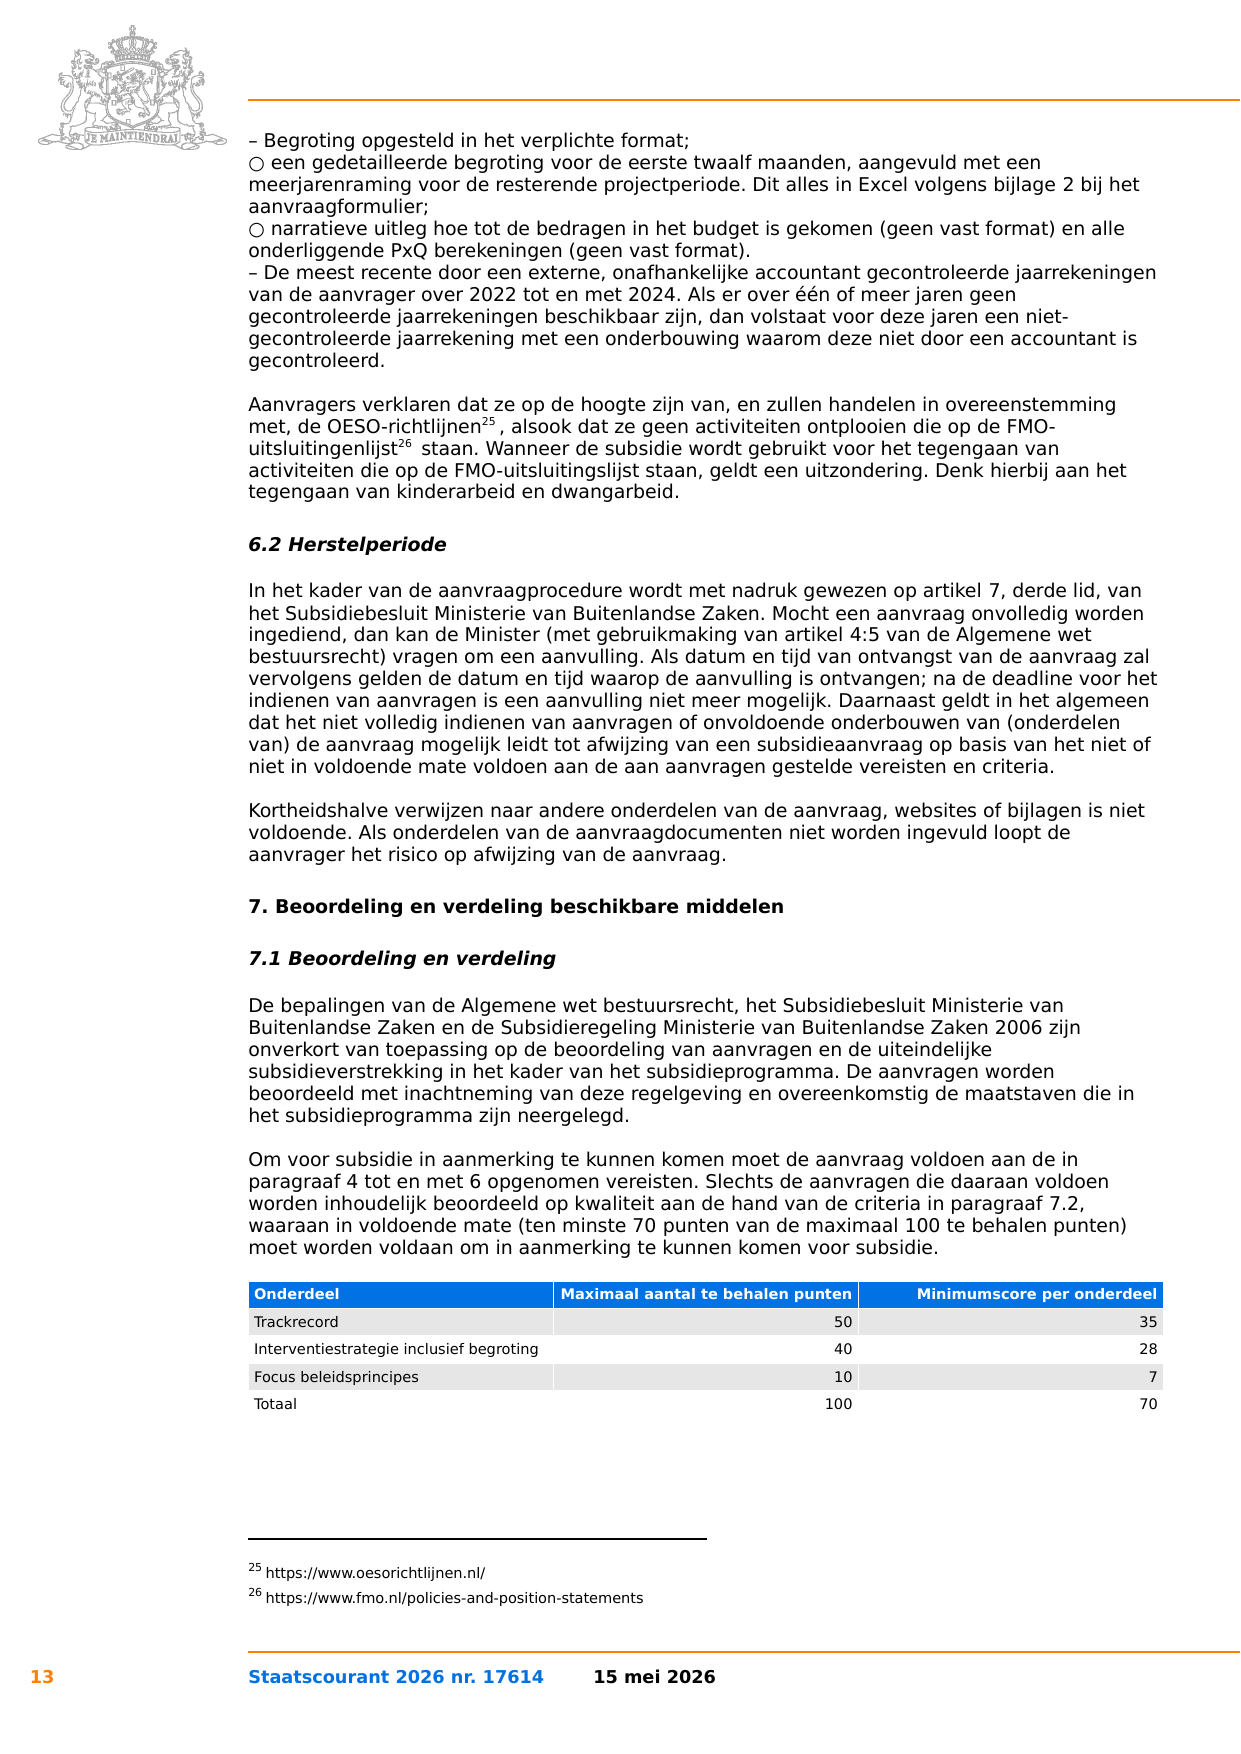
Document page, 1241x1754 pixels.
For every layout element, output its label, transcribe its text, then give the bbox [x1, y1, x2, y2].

text Aanvragers verklaren dat ze op de hoogte zijn van, en zullen handelen in overeenstemming met, de OESO-richtlijnen, alsook dat ze geen activiteiten ontplooien die op de FMO-uitsluitingenlijst staan. Wanneer de subsidie wordt gebruikt voor het tegengaan van activiteiten die op de FMO-uitsluitingslijst staan, geldt een uitzondering. Denk hierbij aan het tegengaan van kinderarbeid en dwangarbeid. [248, 393, 1163, 503]
table_header Maximaal aantal te behalen punten [554, 1282, 858, 1308]
text De bepalingen van de Algemene wet bestuursrecht, het Subsidiebesluit Ministerie van Buitenlandse Zaken en de Subsidieregeling Ministerie van Buitenlandse Zaken 2006 zijn onverkort van toepassing op de beoordeling van aanvragen en de uiteindelijke subsidieverstrekking in het kader van het subsidieprogramma. De aanvragen worden beoordeeld met inachtneming van deze regelgeving en overeenkomstig de maatstaven die in het subsidieprogramma zijn neergelegd. [248, 995, 1163, 1127]
table_cell 10 [554, 1364, 858, 1390]
table_cell Interventiestrategie inclusief begroting [249, 1336, 553, 1363]
text Om voor subsidie in aanmerking te kunnen komen moet de aanvraag voldoen aan de in paragraaf 4 tot en met 6 opgenomen vereisten. Slechts de aanvragen die daaraan voldoen worden inhoudelijk beoordeeld op kwaliteit aan de hand van de criteria in paragraaf 7.2, waaraan in voldoende mate (ten minste 70 punten van de maximaal 100 te behalen punten) moet worden voldaan om in aanmerking te kunnen komen voor subsidie. [248, 1149, 1163, 1259]
text ○ narratieve uitleg hoe tot de bedragen in het budget is gekomen (geen vast format) en alle onderliggende PxQ berekeningen (geen vast format). [248, 218, 1163, 262]
table_header Onderdeel [249, 1282, 553, 1308]
text https://www.oesorichtlijnen.nl/ [248, 1561, 1163, 1583]
table_cell 70 [859, 1391, 1163, 1417]
table_cell 100 [554, 1391, 858, 1417]
text – De meest recente door een externe, onafhankelijke accountant gecontroleerde jaarrekeningen van de aanvrager over 2022 tot en met 2024. Als er over één of meer jaren geen gecontroleerde jaarrekeningen beschikbaar zijn, dan volstaat voor deze jaren een niet-gecontroleerde jaarrekening met een onderbouwing waarom deze niet door een accountant is gecontroleerd. [248, 262, 1163, 372]
subtitle 7.1 Beoordeling en verdeling [248, 948, 1163, 970]
table_cell 50 [554, 1309, 858, 1335]
table_cell 7 [859, 1364, 1163, 1390]
table_cell 40 [554, 1336, 858, 1363]
table_cell Focus beleidsprincipes [249, 1364, 553, 1390]
picture [38, 25, 227, 150]
table_cell Totaal [249, 1391, 553, 1417]
text In het kader van de aanvraagprocedure wordt met nadruk gewezen op artikel 7, derde lid, van het Subsidiebesluit Ministerie van Buitenlandse Zaken. Mocht een aanvraag onvolledig worden ingediend, dan kan de Minister (met gebruikmaking van artikel 4:5 van de Algemene wet bestuursrecht) vragen om een aanvulling. Als datum en tijd van ontvangst van de aanvraag zal vervolgens gelden de datum en tijd waarop de aanvulling is ontvangen; na de deadline voor het indienen van aanvragen is een aanvulling niet meer mogelijk. Daarnaast geldt in het algemeen dat het niet volledig indienen van aanvragen of onvoldoende onderbouwen van (onderdelen van) de aanvraag mogelijk leidt tot afwijzing van een subsidieaanvraag op basis van het niet of niet in voldoende mate voldoen aan de aan aanvragen gestelde vereisten en criteria. [248, 580, 1163, 778]
table_cell Trackrecord [249, 1309, 553, 1335]
table_header Minimumscore per onderdeel [859, 1282, 1163, 1308]
text – Begroting opgesteld in het verplichte format; [248, 130, 1163, 152]
text Kortheidshalve verwijzen naar andere onderdelen van de aanvraag, websites of bijlagen is niet voldoende. Als onderdelen van de aanvraagdocumenten niet worden ingevuld loopt de aanvrager het risico op afwijzing van de aanvraag. [248, 800, 1163, 866]
text ○ een gedetailleerde begroting voor de eerste twaalf maanden, aangevuld met een meerjarenraming voor de resterende projectperiode. Dit alles in Excel volgens bijlage 2 bij het aanvraagformulier; [248, 152, 1163, 218]
subtitle 6.2 Herstelperiode [248, 533, 1163, 555]
text https://www.fmo.nl/policies-and-position-statements [248, 1586, 1163, 1608]
subtitle 7. Beoordeling en verdeling beschikbare middelen [248, 896, 1163, 918]
table_cell 28 [859, 1336, 1163, 1363]
table_cell 35 [859, 1309, 1163, 1335]
